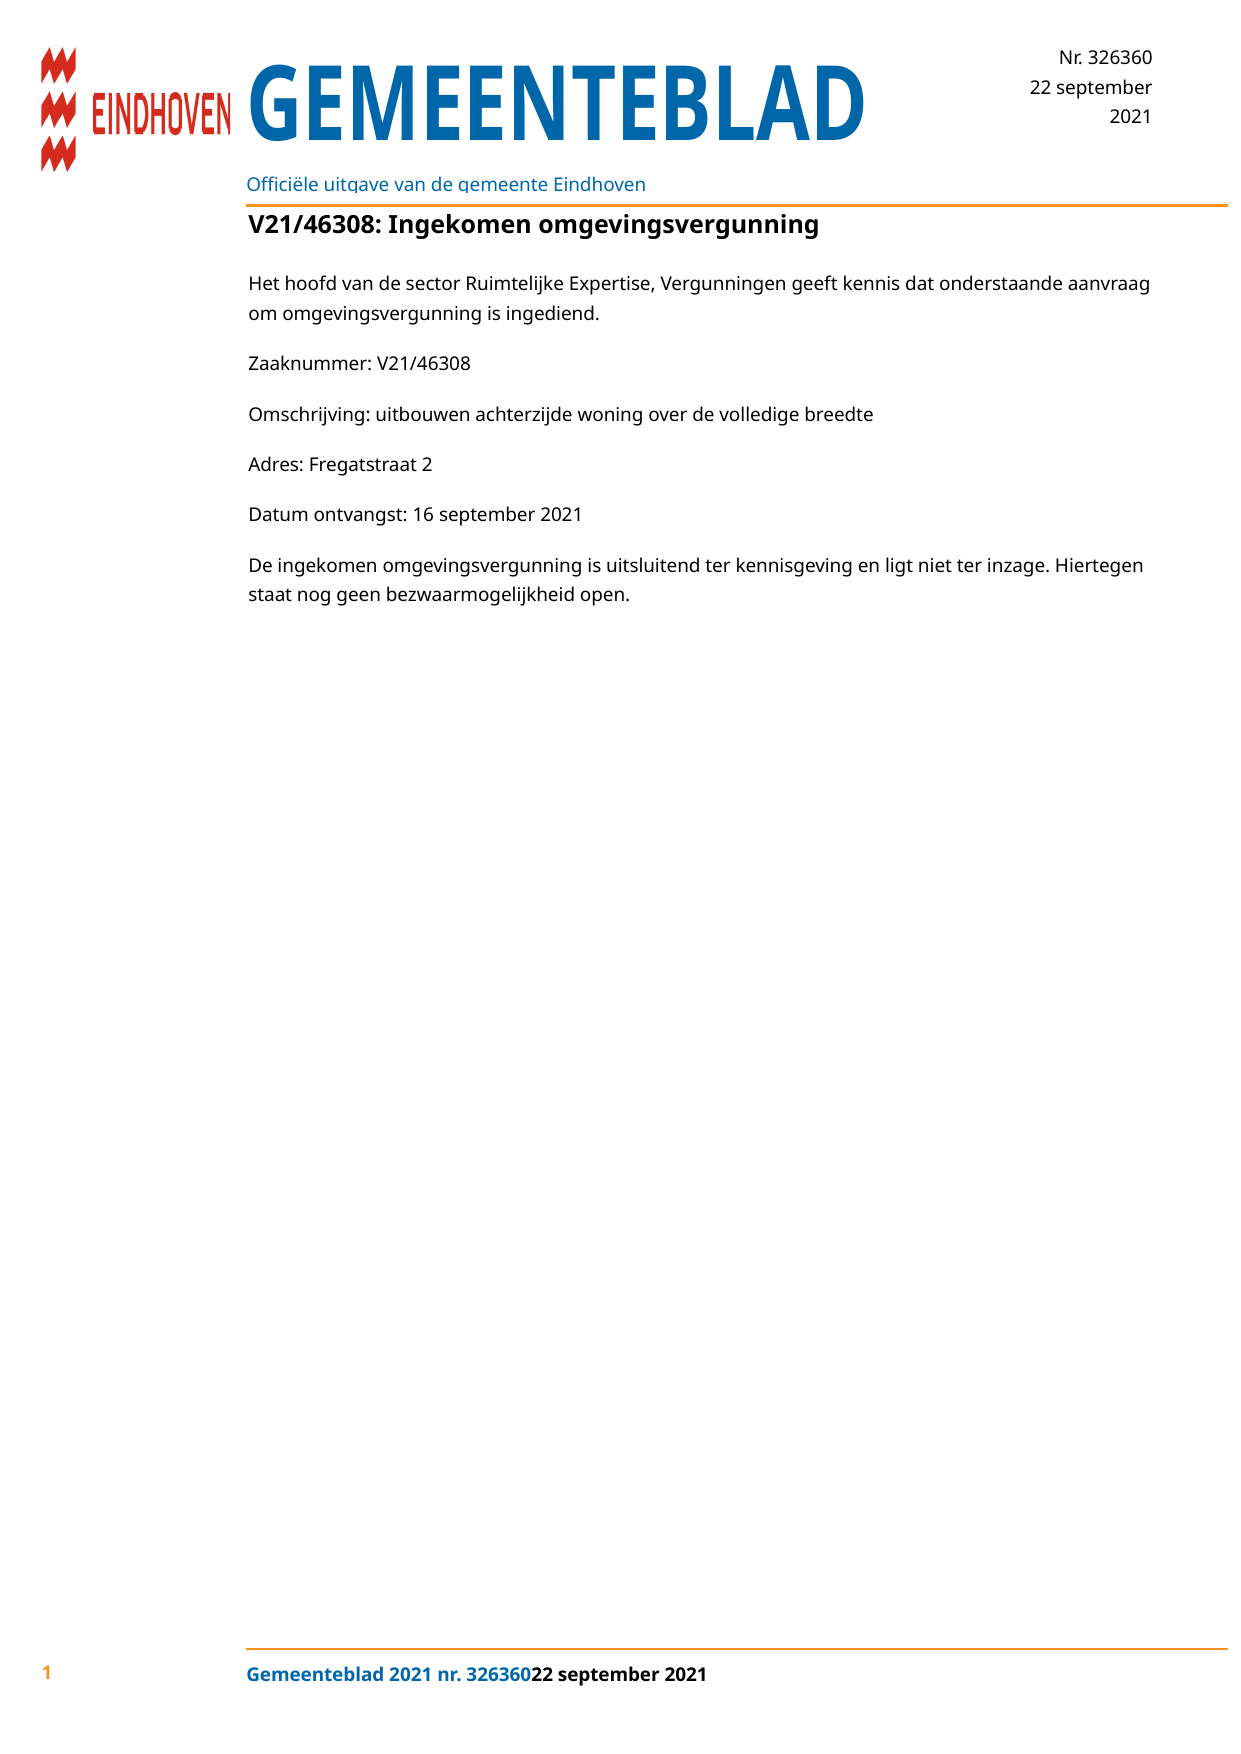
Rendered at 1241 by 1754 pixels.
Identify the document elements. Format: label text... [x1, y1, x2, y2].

text Adres: Fregatstraat 2 [248, 451, 1152, 477]
text Omschrijving: uitbouwen achterzijde woning over de volledige breedte [248, 401, 1152, 426]
text Datum ontvangst: 16 september 2021 [248, 502, 1152, 527]
picture [41, 47, 231, 172]
text V21/46308: Ingekomen omgevingsvergunning [248, 207, 1152, 241]
text Het hoofd van de sector Ruimtelijke Expertise, Vergunningen geeft kennis dat onderstaande aanvraag om omgevingsvergunning is ingediend. [248, 270, 1152, 326]
text Zaaknummer: V21/46308 [248, 350, 1152, 376]
text De ingekomen omgevingsvergunning is uitsluitend ter kennisgeving en ligt niet ter inzage. Hiertegen staat nog geen bezwaarmogelijkheid open. [248, 552, 1152, 607]
